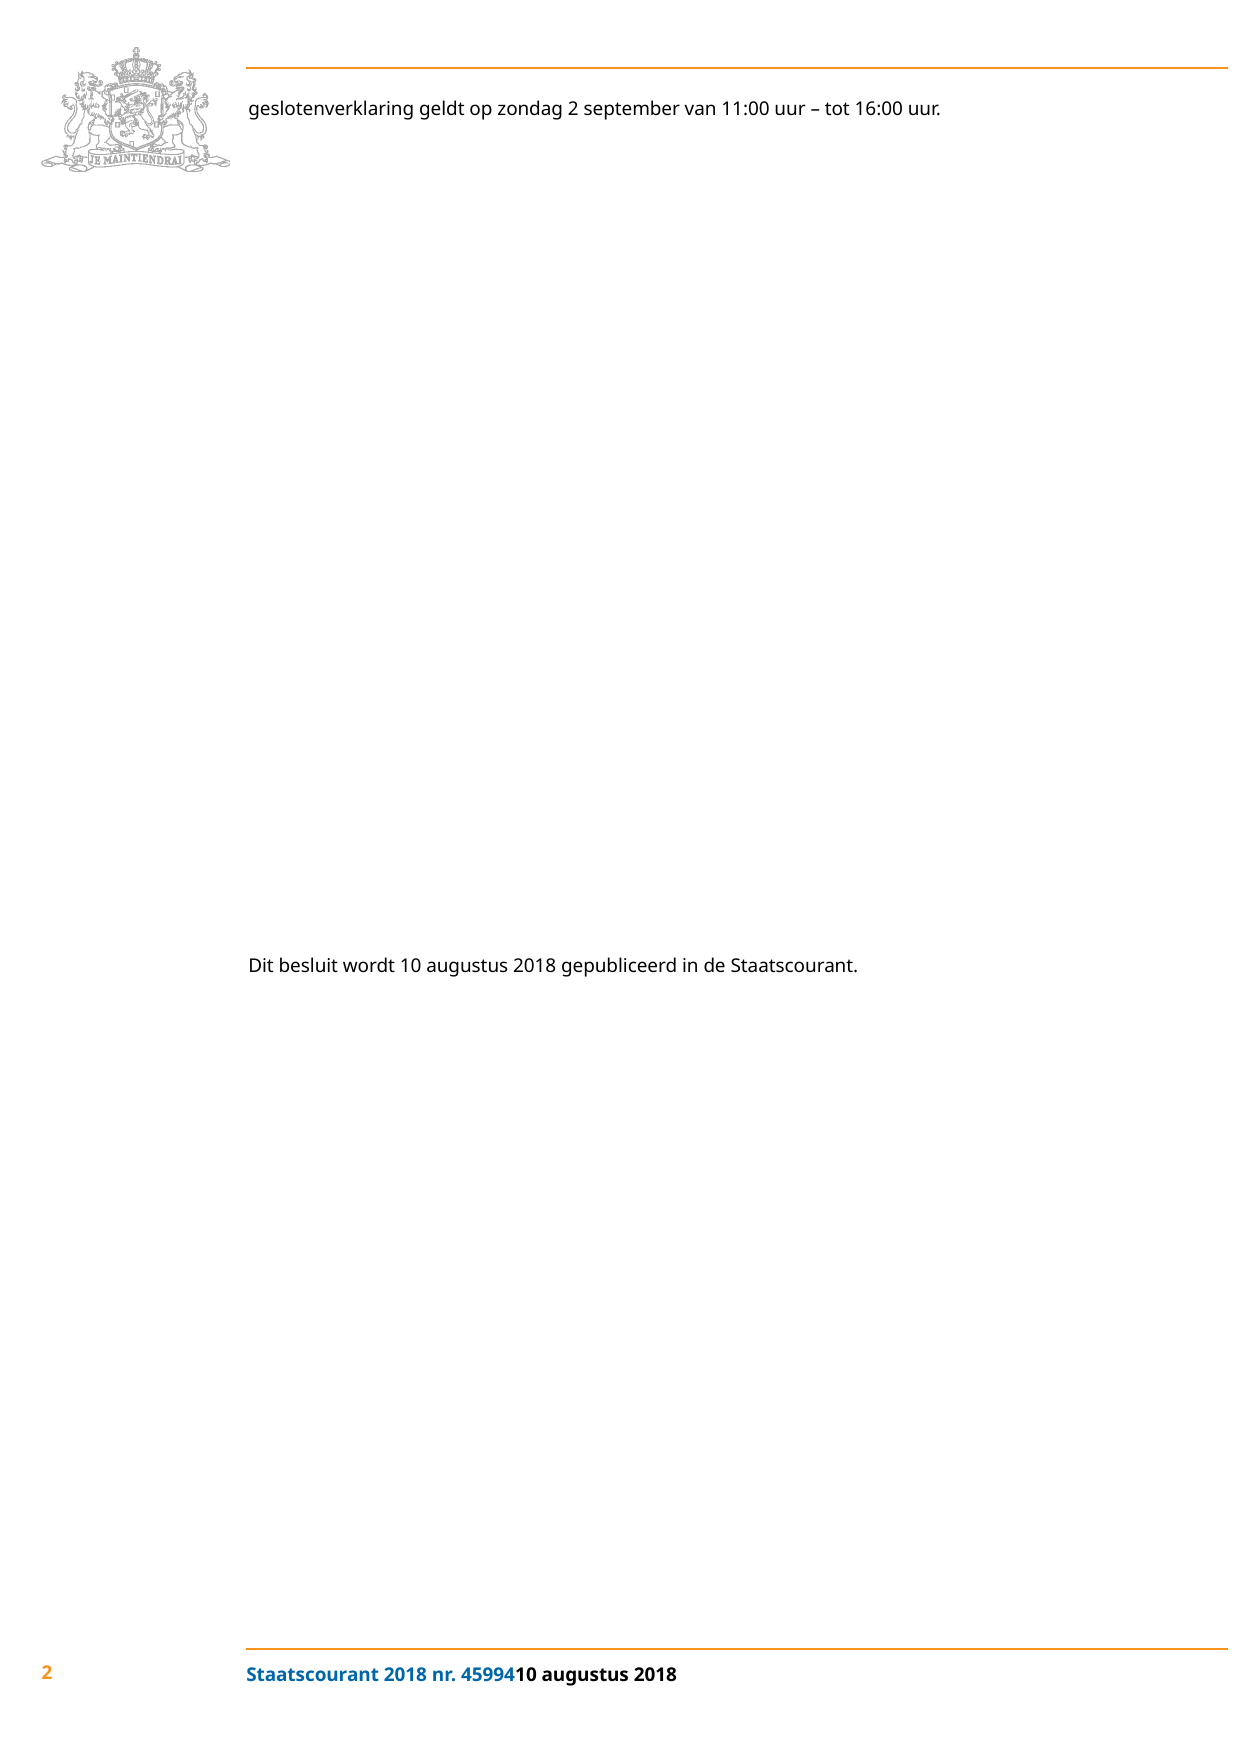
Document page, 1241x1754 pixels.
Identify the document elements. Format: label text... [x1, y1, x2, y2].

text Dit besluit wordt 10 augustus 2018 gepubliceerd in de Staatscourant. [248, 952, 1152, 978]
text geslotenverklaring geldt op zondag 2 september van 11:00 uur – tot 16:00 uur. [248, 95, 1152, 121]
picture [41, 47, 231, 172]
